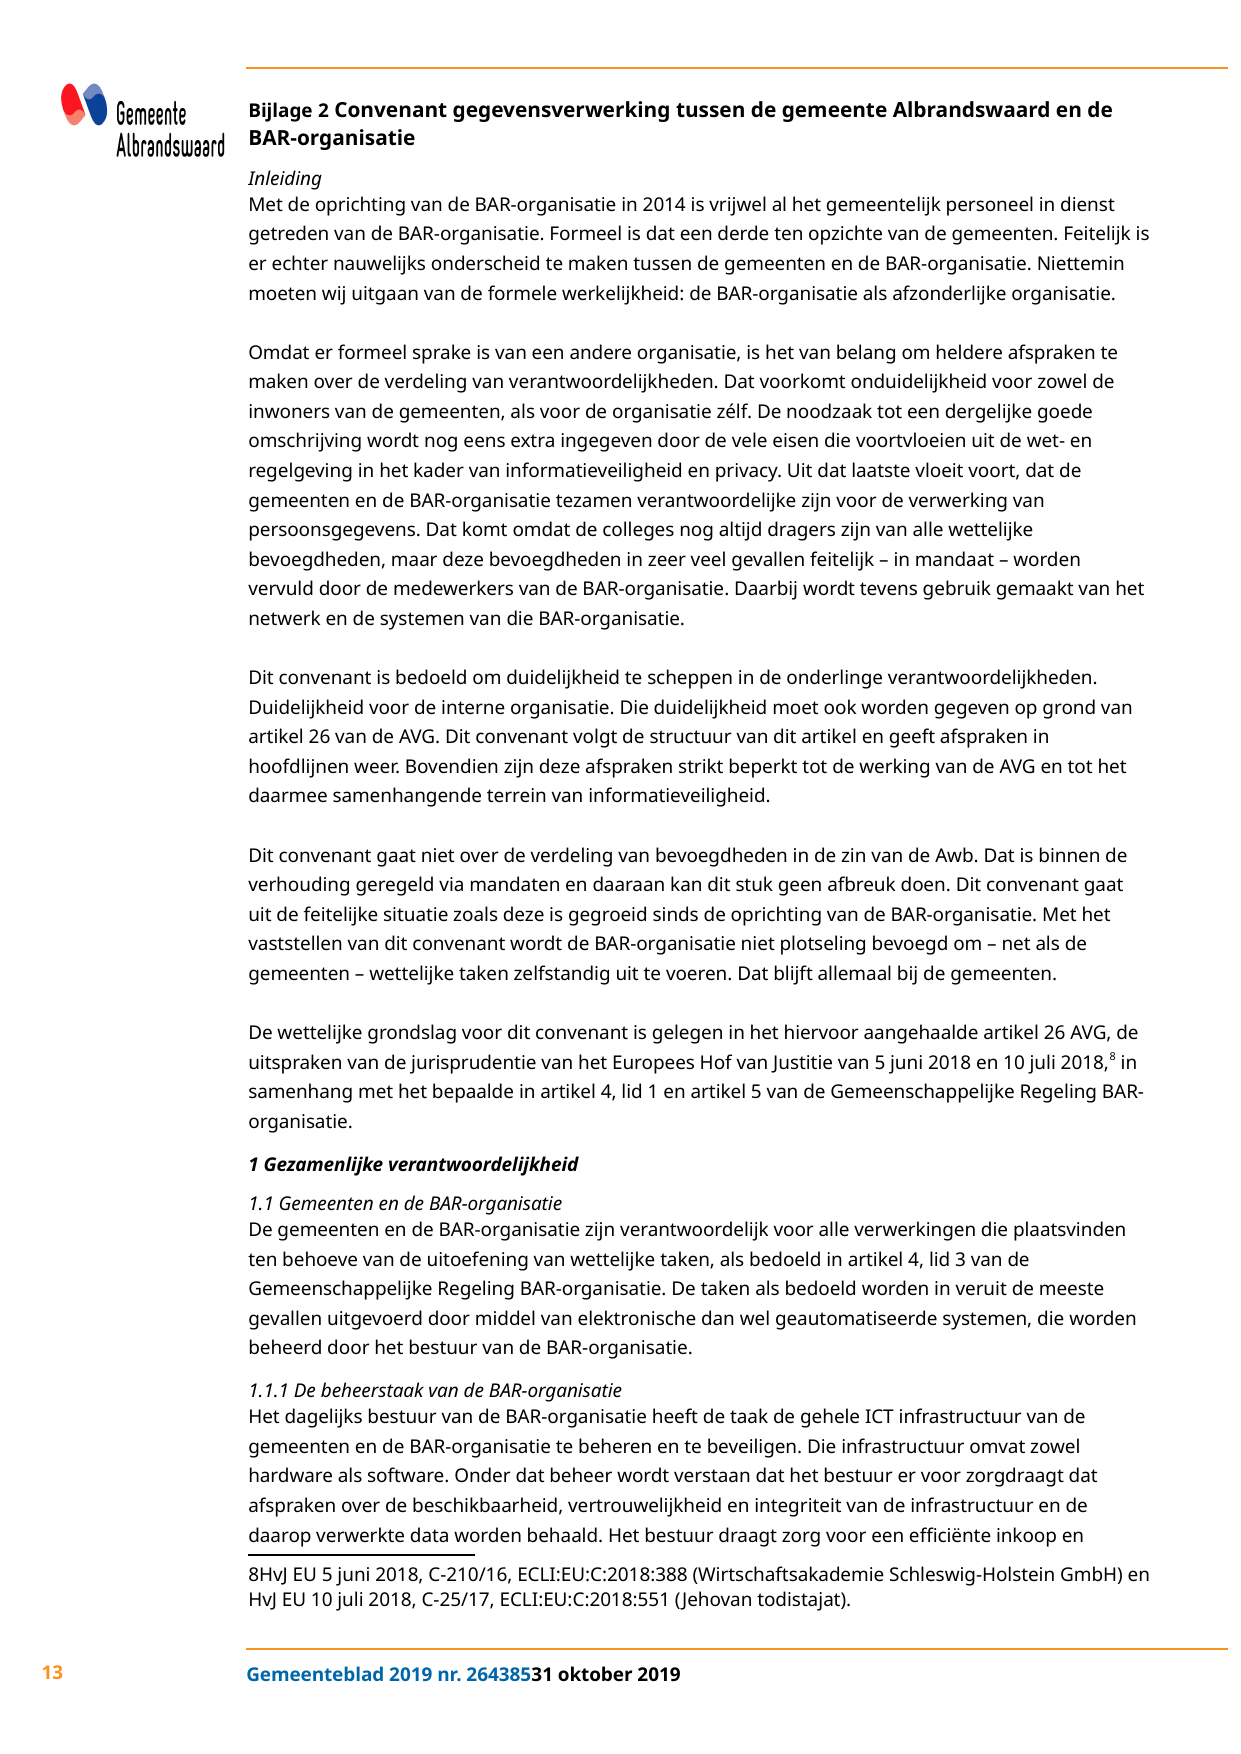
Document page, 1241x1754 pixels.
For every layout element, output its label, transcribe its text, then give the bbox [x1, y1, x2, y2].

picture [41, 47, 231, 172]
text De wettelijke grondslag voor dit convenant is gelegen in het hiervoor aangehaalde artikel 26 AVG, de uitspraken van de jurisprudentie van het Europees Hof van Justitie van 5 juni 2018 en 10 juli 2018, in samenhang met het bepaalde in artikel 4, lid 1 en artikel 5 van de Gemeenschappelijke Regeling BAR-organisatie. [248, 1019, 1152, 1134]
text De gemeenten en de BAR-organisatie zijn verantwoordelijk voor alle verwerkingen die plaatsvinden ten behoeve van de uitoefening van wettelijke taken, als bedoeld in artikel 4, lid 3 van de Gemeenschappelijke Regeling BAR-organisatie. De taken als bedoeld worden in veruit de meeste gevallen uitgevoerd door middel van elektronische dan wel geautomatiseerde systemen, die worden beheerd door het bestuur van de BAR-organisatie. [248, 1216, 1152, 1360]
text 1.1 Gemeenten en de BAR-organisatie [248, 1191, 1152, 1216]
text Dit convenant is bedoeld om duidelijkheid te scheppen in de onderlinge verantwoordelijkheden. Duidelijkheid voor de interne organisatie. Die duidelijkheid moet ook worden gegeven op grond van artikel 26 van de AVG. Dit convenant volgt de structuur van dit artikel en geeft afspraken in hoofdlijnen weer. Bovendien zijn deze afspraken strikt beperkt tot de werking van de AVG en tot het daarmee samenhangende terrein van informatieveiligheid. [248, 664, 1152, 808]
text Inleiding [248, 165, 1152, 191]
text 1.1.1 De beheerstaak van de BAR-organisatie [248, 1378, 1152, 1403]
text Bijlage 2 Convenant gegevensverwerking tussen de gemeente Albrandswaard en de BAR-organisatie [248, 95, 1152, 152]
text HvJ EU 5 juni 2018, C-210/16, ECLI:EU:C:2018:388 (Wirtschaftsakademie Schleswig-Holstein GmbH) en HvJ EU 10 juli 2018, C-25/17, ECLI:EU:C:2018:551 (Jehovan todistajat). [248, 1561, 1152, 1612]
text Dit convenant gaat niet over de verdeling van bevoegdheden in de zin van de Awb. Dat is binnen de verhouding geregeld via mandaten en daaraan kan dit stuk geen afbreuk doen. Dit convenant gaat uit de feitelijke situatie zoals deze is gegroeid sinds de oprichting van de BAR-organisatie. Met het vaststellen van dit convenant wordt de BAR-organisatie niet plotseling bevoegd om – net als de gemeenten – wettelijke taken zelfstandig uit te voeren. Dat blijft allemaal bij de gemeenten. [248, 842, 1152, 986]
text Met de oprichting van de BAR-organisatie in 2014 is vrijwel al het gemeentelijk personeel in dienst getreden van de BAR-organisatie. Formeel is dat een derde ten opzichte van de gemeenten. Feitelijk is er echter nauwelijks onderscheid te maken tussen de gemeenten en de BAR-organisatie. Niettemin moeten wij uitgaan van de formele werkelijkheid: de BAR-organisatie als afzonderlijke organisatie. [248, 191, 1152, 306]
text Omdat er formeel sprake is van een andere organisatie, is het van belang om heldere afspraken te maken over de verdeling van verantwoordelijkheden. Dat voorkomt onduidelijkheid voor zowel de inwoners van de gemeenten, als voor de organisatie zélf. De noodzaak tot een dergelijke goede omschrijving wordt nog eens extra ingegeven door de vele eisen die voortvloeien uit de wet- en regelgeving in het kader van informatieveiligheid en privacy. Uit dat laatste vloeit voort, dat de gemeenten en de BAR-organisatie tezamen verantwoordelijke zijn voor de verwerking van persoonsgegevens. Dat komt omdat de colleges nog altijd dragers zijn van alle wettelijke bevoegdheden, maar deze bevoegdheden in zeer veel gevallen feitelijk – in mandaat – worden vervuld door de medewerkers van de BAR-organisatie. Daarbij wordt tevens gebruik gemaakt van het netwerk en de systemen van die BAR-organisatie. [248, 339, 1152, 631]
text 1 Gezamenlijke verantwoordelijkheid [248, 1151, 1152, 1177]
text Het dagelijks bestuur van de BAR-organisatie heeft de taak de gehele ICT infrastructuur van de gemeenten en de BAR-organisatie te beheren en te beveiligen. Die infrastructuur omvat zowel hardware als software. Onder dat beheer wordt verstaan dat het bestuur er voor zorgdraagt dat afspraken over de beschikbaarheid, vertrouwelijkheid en integriteit van de infrastructuur en de daarop verwerkte data worden behaald. Het bestuur draagt zorg voor een efficiënte inkoop en [248, 1403, 1152, 1547]
